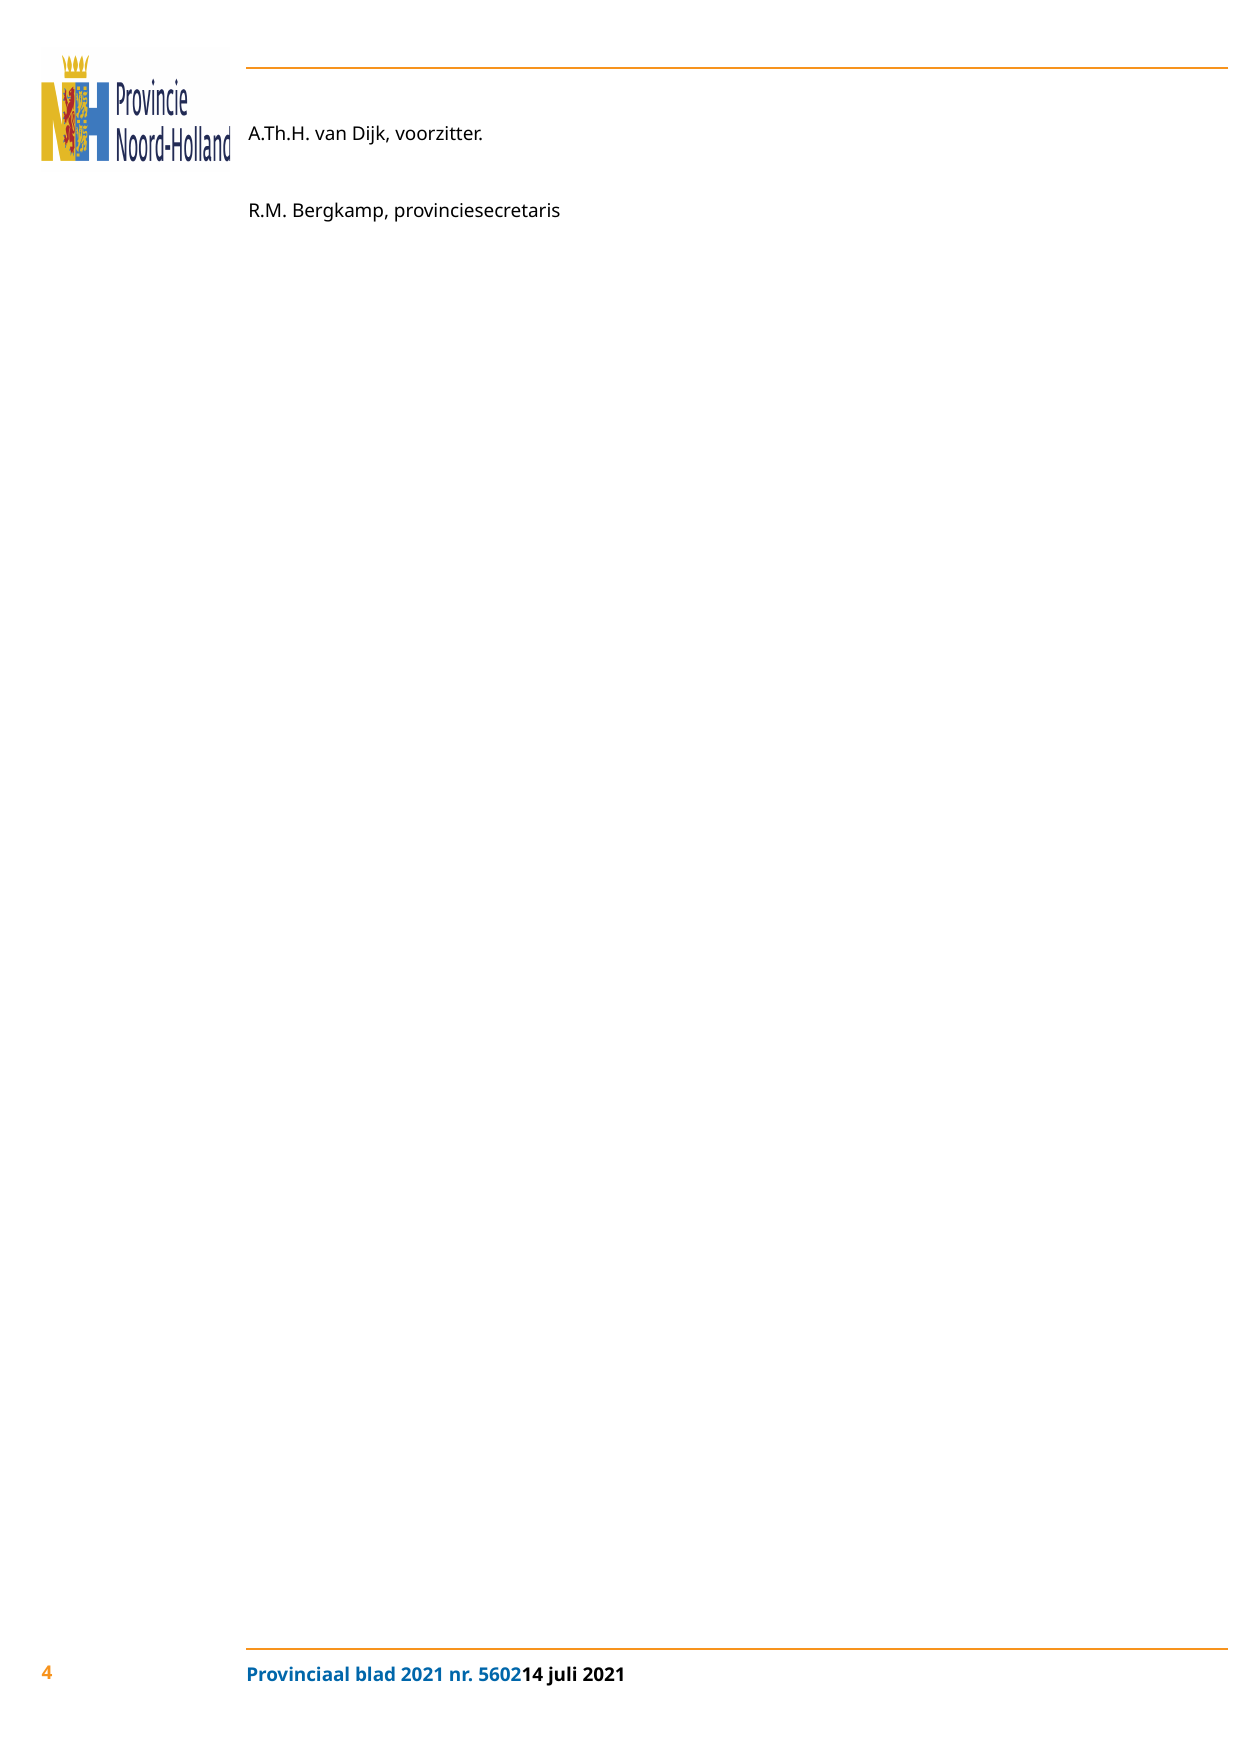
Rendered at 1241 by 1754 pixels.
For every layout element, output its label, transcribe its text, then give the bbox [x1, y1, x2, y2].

text R.M. Bergkamp, provinciesecretaris [248, 198, 1152, 223]
picture [41, 47, 231, 172]
text A.Th.H. van Dijk, voorzitter. [248, 121, 1152, 146]
